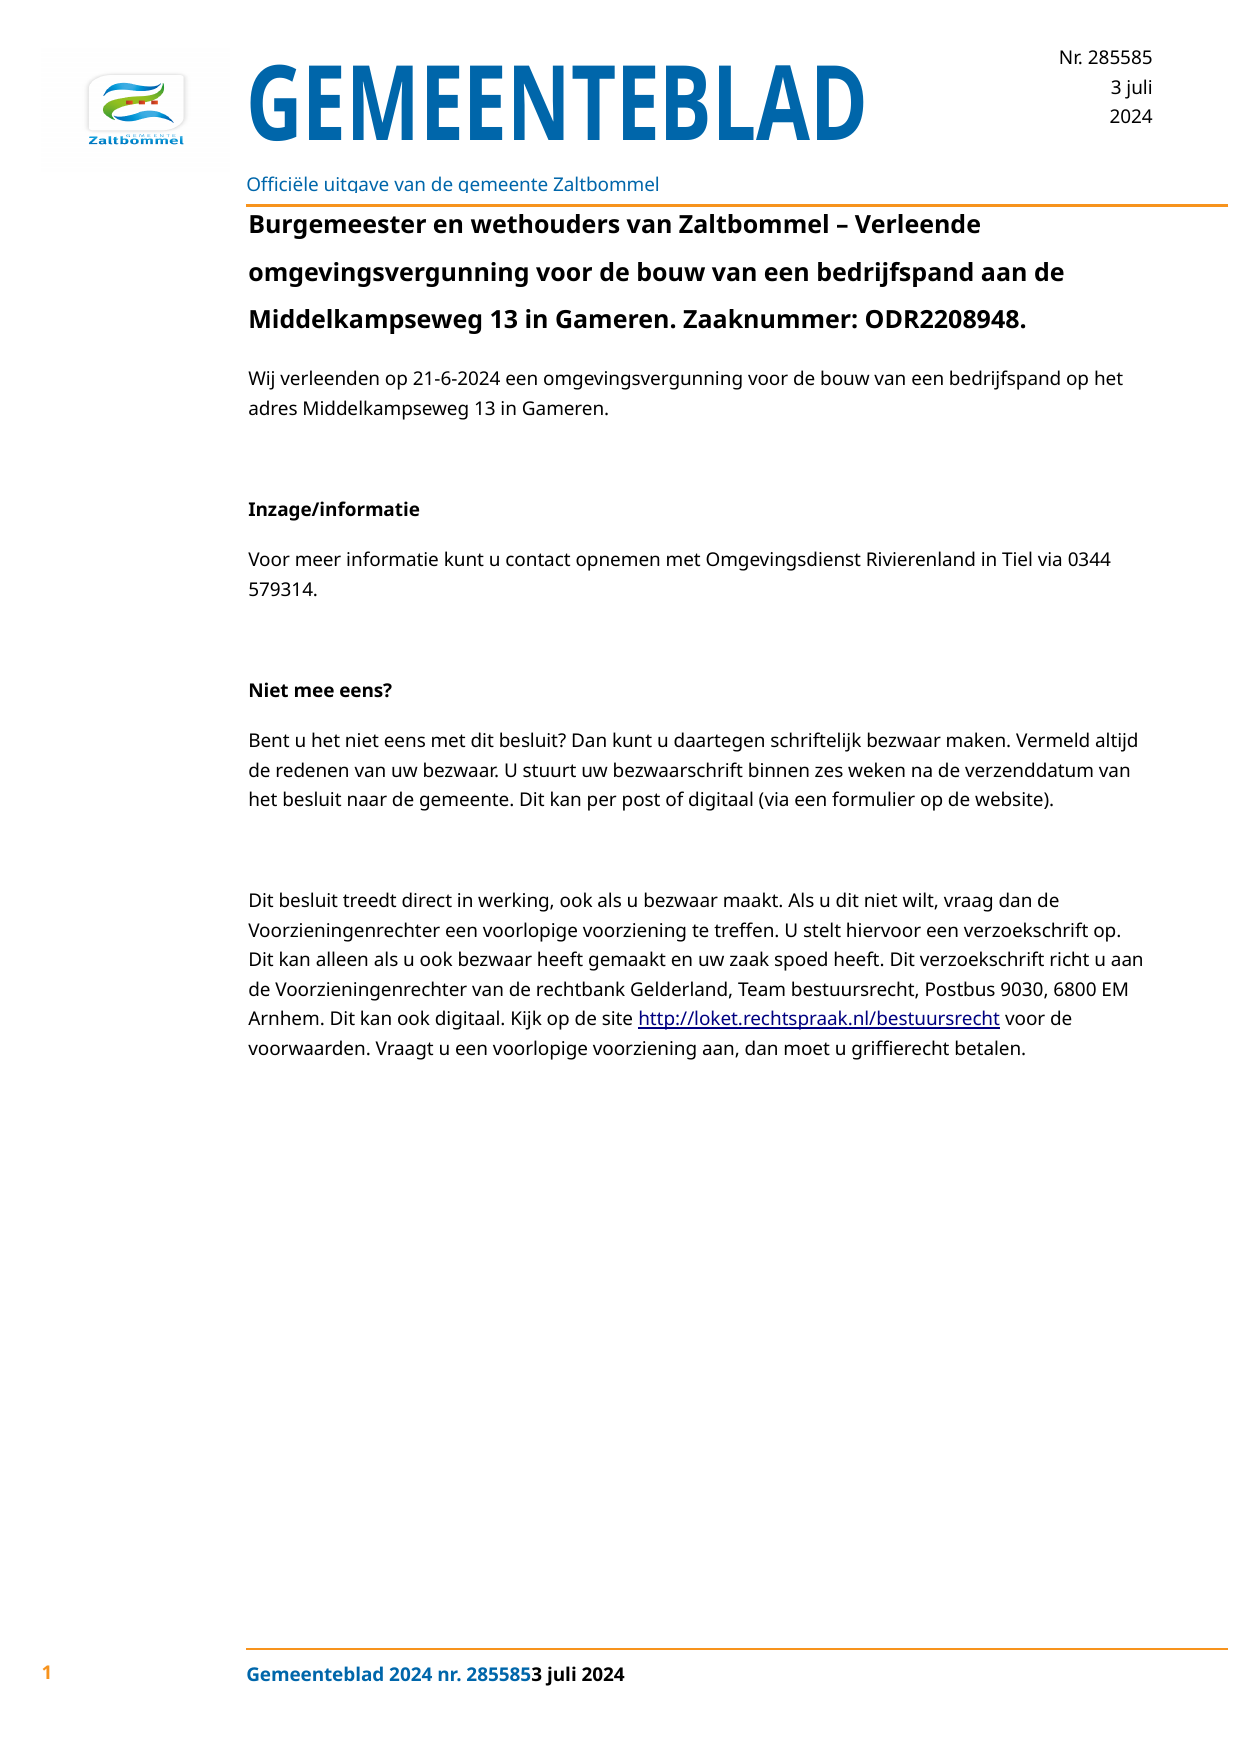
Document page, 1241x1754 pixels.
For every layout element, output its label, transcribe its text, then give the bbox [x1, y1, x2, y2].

text Voor meer informatie kunt u contact opnemen met Omgevingsdienst Rivierenland in Tiel via 0344 579314. [248, 546, 1152, 602]
text Bent u het niet eens met dit besluit? Dan kunt u daartegen schriftelijk bezwaar maken. Vermeld altijd de redenen van uw bezwaar. U stuurt uw bezwaarschrift binnen zes weken na de verzenddatum van het besluit naar de gemeente. Dit kan per post of digitaal (via een formulier op de website). [248, 727, 1152, 812]
text Niet mee eens? [248, 677, 1152, 702]
text Wij verleenden op 21-6-2024 een omgevingsvergunning voor de bouw van een bedrijfspand op het adres Middelkampseweg 13 in Gameren. [248, 366, 1152, 421]
text Dit besluit treedt direct in werking, ook als u bezwaar maakt. Als u dit niet wilt, vraag dan de Voorzieningenrechter een voorlopige voorziening te treffen. U stelt hiervoor een verzoekschrift op. Dit kan alleen als u ook bezwaar heeft gemaakt en uw zaak spoed heeft. Dit verzoekschrift richt u aan de Voorzieningenrechter van de rechtbank Gelderland, Team bestuursrecht, Postbus 9030, 6800 EM Arnhem. Dit kan ook digitaal. Kijk op de site http://loket.rechtspraak.nl/bestuursrecht voor de voorwaarden. Vraagt u een voorlopige voorziening aan, dan moet u griffierecht betalen. [248, 887, 1152, 1061]
picture [41, 47, 231, 172]
text Inzage/informatie [248, 496, 1152, 522]
text Burgemeester en wethouders van Zaltbommel – Verleende omgevingsvergunning voor de bouw van een bedrijfspand aan de Middelkampseweg 13 in Gameren. Zaaknummer: ODR2208948. [248, 207, 1152, 336]
